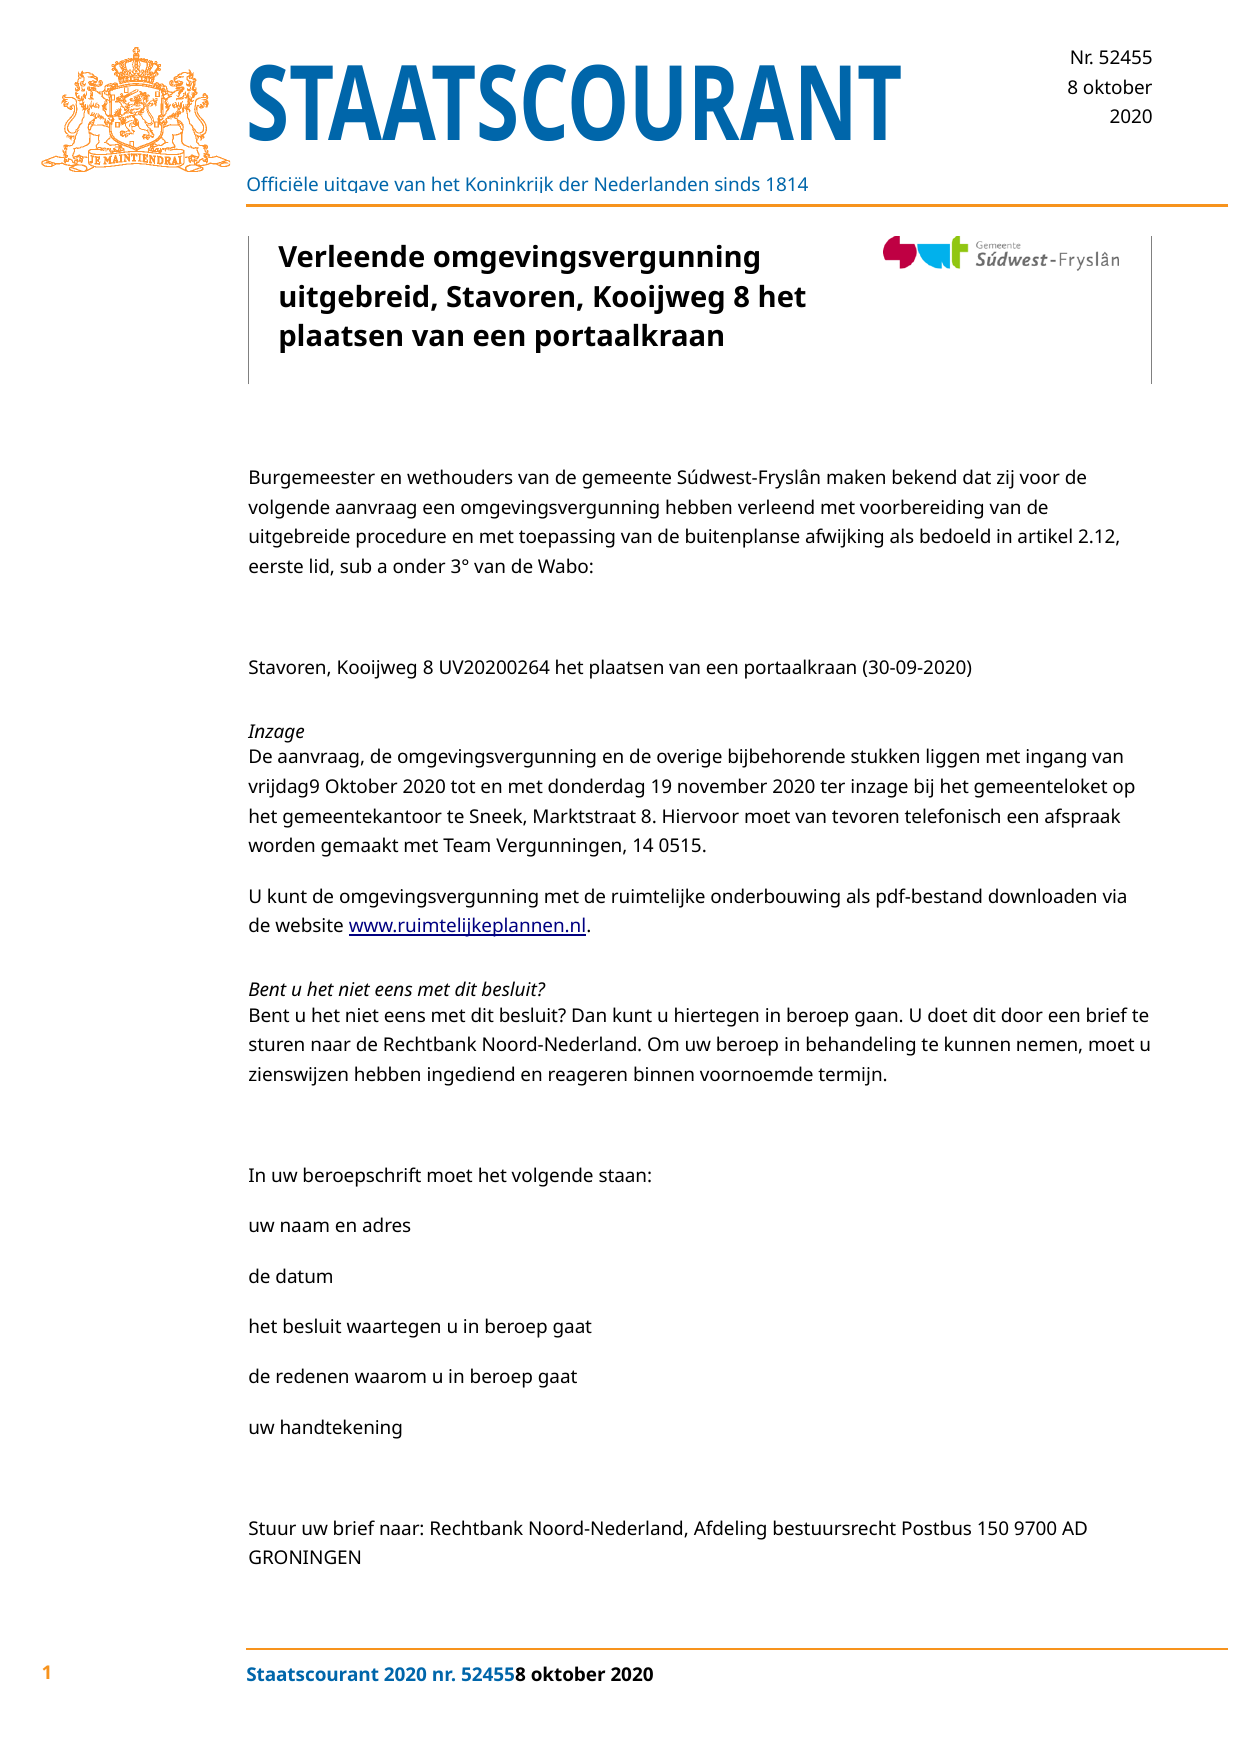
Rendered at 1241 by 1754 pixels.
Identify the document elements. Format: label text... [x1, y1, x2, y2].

text U kunt de omgevingsvergunning met de ruimtelijke onderbouwing als pdf-bestand downloaden via de website www.ruimtelijkeplannen.nl. [248, 883, 1152, 938]
text In uw beroepschrift moet het volgende staan: [248, 1162, 1152, 1188]
text uw naam en adres [248, 1212, 1152, 1238]
text Bent u het niet eens met dit besluit? Dan kunt u hiertegen in beroep gaan. U doet dit door een brief te sturen naar de Rechtbank Noord-Nederland. Om uw beroep in behandeling te kunnen nemen, moet u zienswijzen hebben ingediend en reageren binnen voornoemde termijn. [248, 1002, 1152, 1087]
text de datum [248, 1263, 1152, 1289]
table_header Verleende omgevingsvergunning uitgebreid, Stavoren, Kooijweg 8 het plaatsen van een portaalkraan [249, 236, 850, 384]
picture [882, 236, 1119, 272]
text Stuur uw brief naar: Rechtbank Noord-Nederland, Afdeling bestuursrecht Postbus 150 9700 AD GRONINGEN [248, 1515, 1152, 1570]
text Burgemeester en wethouders van de gemeente Súdwest-Fryslân maken bekend dat zij voor de volgende aanvraag een omgevingsvergunning hebben verleend met voorbereiding van de uitgebreide procedure en met toepassing van de buitenplanse afwijking als bedoeld in artikel 2.12, eerste lid, sub a onder 3° van de Wabo: [248, 464, 1152, 579]
text het besluit waartegen u in beroep gaat [248, 1313, 1152, 1339]
picture [41, 47, 231, 172]
text De aanvraag, de omgevingsvergunning en de overige bijbehorende stukken liggen met ingang van vrijdag9 Oktober 2020 tot en met donderdag 19 november 2020 ter inzage bij het gemeenteloket op het gemeentekantoor te Sneek, Marktstraat 8. Hiervoor moet van tevoren telefonisch een afspraak worden gemaakt met Team Vergunningen, 14 0515. [248, 744, 1152, 858]
table_header [850, 236, 1151, 384]
text de redenen waarom u in beroep gaat [248, 1364, 1152, 1389]
text Bent u het niet eens met dit besluit? [248, 976, 1152, 1002]
text Inzage [248, 718, 1152, 744]
text uw handtekening [248, 1414, 1152, 1440]
text Stavoren, Kooijweg 8 UV20200264 het plaatsen van een portaalkraan (30-09-2020) [248, 654, 1152, 680]
